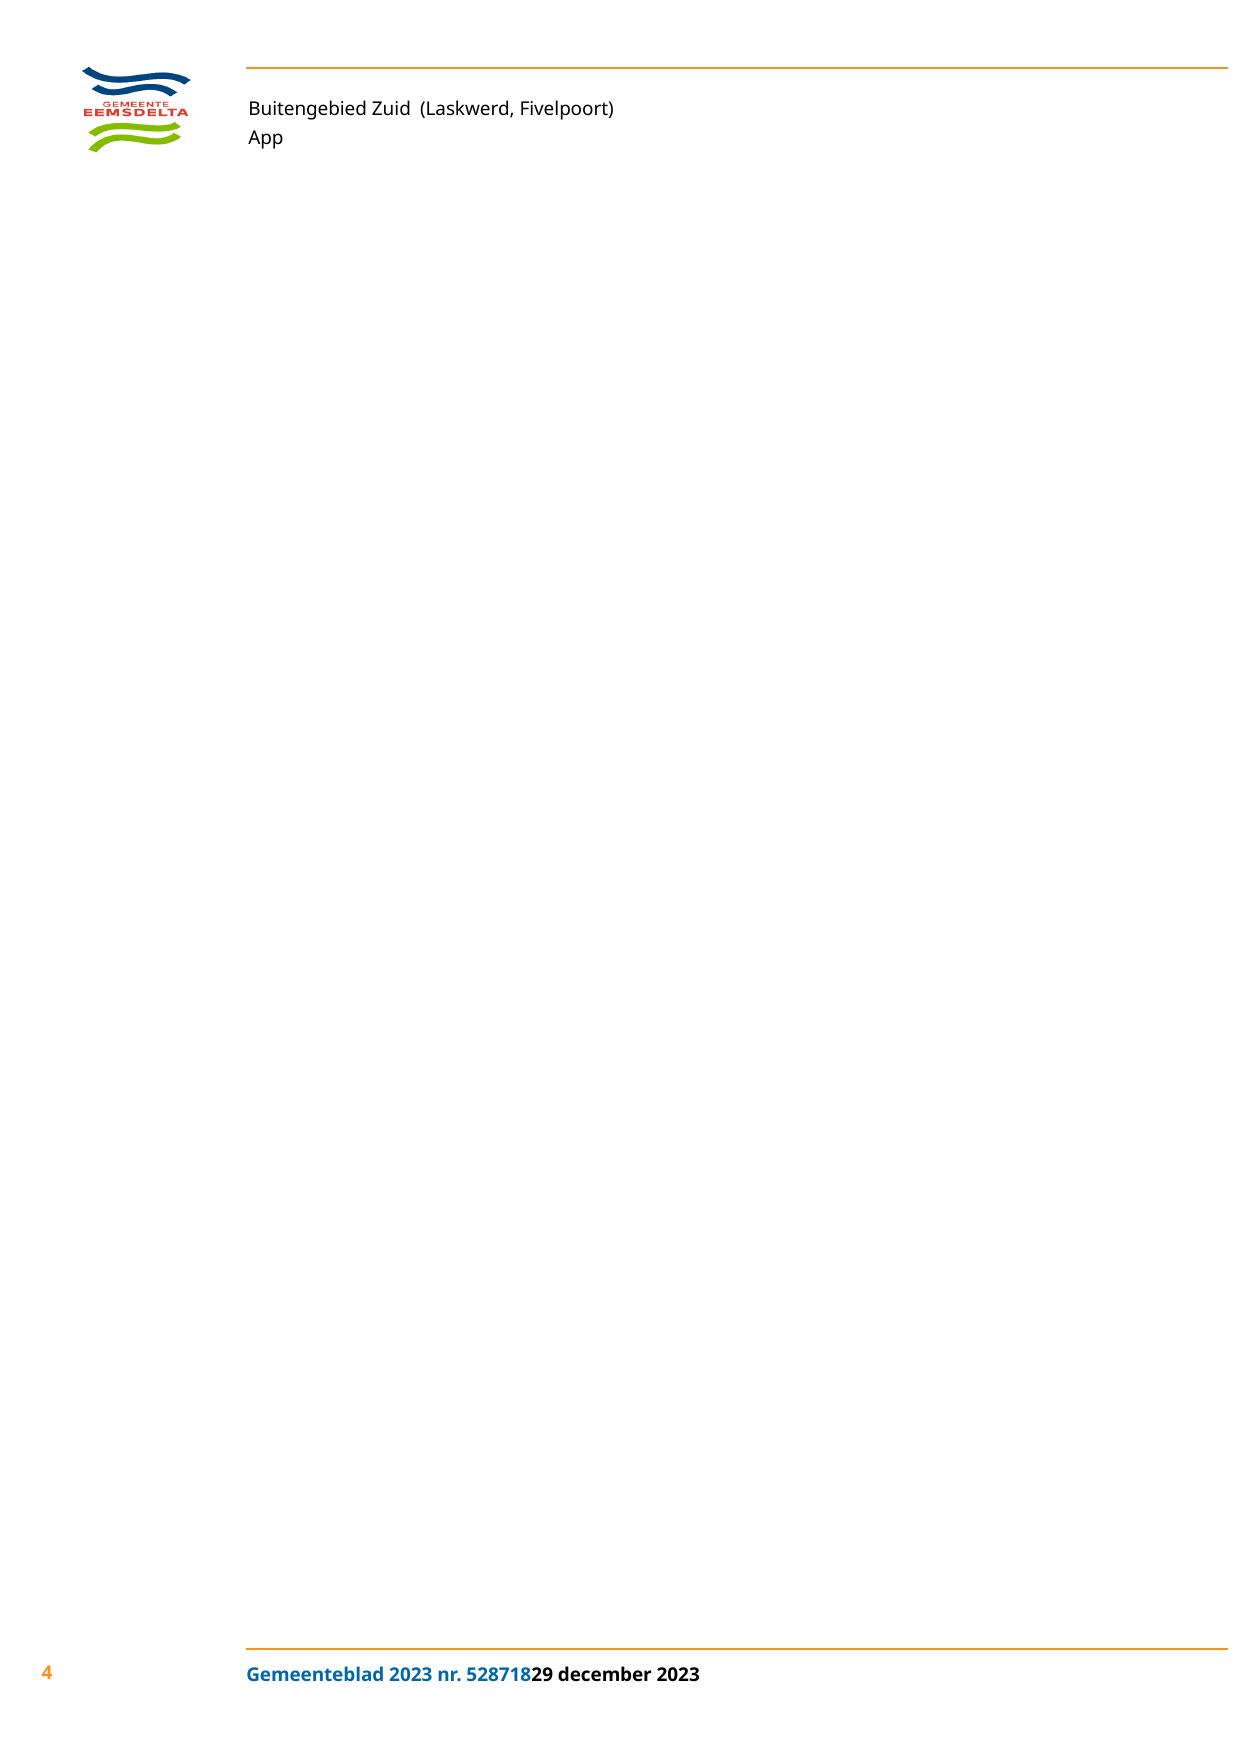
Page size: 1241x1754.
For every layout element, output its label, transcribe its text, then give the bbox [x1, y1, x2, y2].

table_cell [920, 95, 1152, 150]
table_cell [748, 95, 920, 150]
table_cell (Laskwerd, Fivelpoort) [420, 95, 748, 150]
table_cell Buitengebied Zuid App [248, 95, 420, 150]
picture [41, 47, 231, 172]
